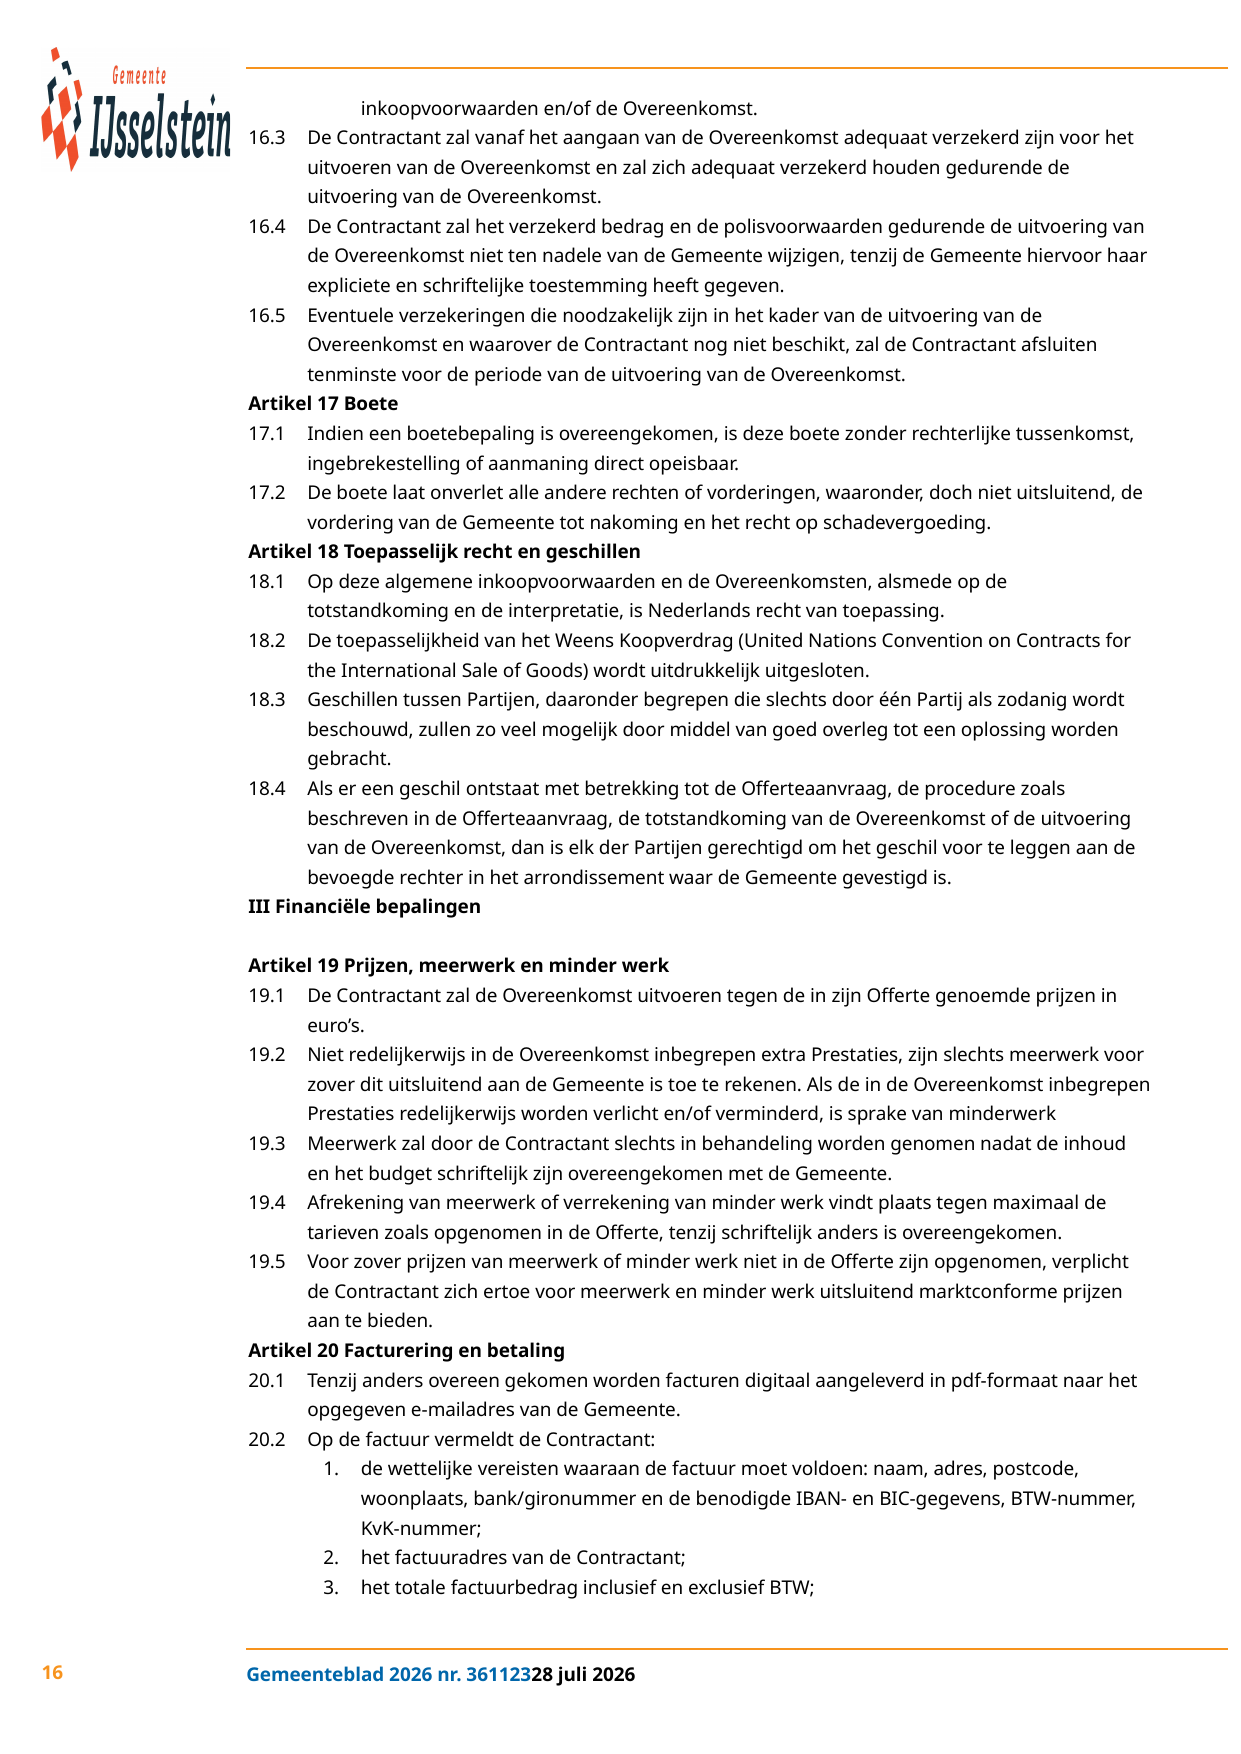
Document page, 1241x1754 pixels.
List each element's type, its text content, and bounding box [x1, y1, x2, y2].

list inkoopvoorwaarden en/of de Overeenkomst. [323, 95, 1152, 121]
list De Contractant zal vanaf het aangaan van de Overeenkomst adequaat verzekerd zijn voor het uitvoeren van de Overeenkomst en zal zich adequaat verzekerd houden gedurende de uitvoering van de Overeenkomst. [248, 124, 1152, 209]
list De boete laat onverlet alle andere rechten of vorderingen, waaronder, doch niet uitsluitend, de vordering van de Gemeente tot nakoming en het recht op schadevergoeding. [248, 479, 1152, 535]
list Niet redelijkerwijs in de Overeenkomst inbegrepen extra Prestaties, zijn slechts meerwerk voor zover dit uitsluitend aan de Gemeente is toe te rekenen. Als de in de Overeenkomst inbegrepen Prestaties redelijkerwijs worden verlicht en/of verminderd, is sprake van minderwerk [248, 1041, 1152, 1126]
list Geschillen tussen Partijen, daaronder begrepen die slechts door één Partij als zodanig wordt beschouwd, zullen zo veel mogelijk door middel van goed overleg tot een oplossing worden gebracht. [248, 686, 1152, 771]
text III Financiële bepalingen [248, 893, 1152, 919]
list Voor zover prijzen van meerwerk of minder werk niet in de Offerte zijn opgenomen, verplicht de Contractant zich ertoe voor meerwerk en minder werk uitsluitend marktconforme prijzen aan te bieden. [248, 1248, 1152, 1333]
text Artikel 17 Boete [248, 391, 1152, 416]
picture [41, 47, 231, 172]
text Artikel 19 Prijzen, meerwerk en minder werk [248, 953, 1152, 978]
list de wettelijke vereisten waaraan de factuur moet voldoen: naam, adres, postcode, woonplaats, bank/gironummer en de benodigde IBAN- en BIC-gegevens, BTW-nummer, KvK-nummer; [323, 1456, 1152, 1541]
list De Contractant zal het verzekerd bedrag en de polisvoorwaarden gedurende de uitvoering van de Overeenkomst niet ten nadele van de Gemeente wijzigen, tenzij de Gemeente hiervoor haar expliciete en schriftelijke toestemming heeft gegeven. [248, 213, 1152, 298]
list het factuuradres van de Contractant; [323, 1544, 1152, 1570]
list De Contractant zal de Overeenkomst uitvoeren tegen de in zijn Offerte genoemde prijzen in euro’s. [248, 982, 1152, 1038]
list Als er een geschil ontstaat met betrekking tot de Offerteaanvraag, de procedure zoals beschreven in de Offerteaanvraag, de totstandkoming van de Overeenkomst of de uitvoering van de Overeenkomst, dan is elk der Partijen gerechtigd om het geschil voor te leggen aan de bevoegde rechter in het arrondissement waar de Gemeente gevestigd is. [248, 775, 1152, 890]
text Artikel 18 Toepasselijk recht en geschillen [248, 538, 1152, 564]
list Tenzij anders overeen gekomen worden facturen digitaal aangeleverd in pdf-formaat naar het opgegeven e-mailadres van de Gemeente. [248, 1367, 1152, 1422]
list Op de factuur vermeldt de Contractant: [248, 1426, 1152, 1452]
list Op deze algemene inkoopvoorwaarden en de Overeenkomsten, alsmede op de totstandkoming en de interpretatie, is Nederlands recht van toepassing. [248, 568, 1152, 623]
list Indien een boetebepaling is overeengekomen, is deze boete zonder rechterlijke tussenkomst, ingebrekestelling of aanmaning direct opeisbaar. [248, 420, 1152, 476]
list De toepasselijkheid van het Weens Koopverdrag (United Nations Convention on Contracts for the International Sale of Goods) wordt uitdrukkelijk uitgesloten. [248, 627, 1152, 683]
list Meerwerk zal door de Contractant slechts in behandeling worden genomen nadat de inhoud en het budget schriftelijk zijn overeengekomen met de Gemeente. [248, 1130, 1152, 1186]
text Artikel 20 Facturering en betaling [248, 1337, 1152, 1363]
list het totale factuurbedrag inclusief en exclusief BTW; [323, 1574, 1152, 1600]
list Eventuele verzekeringen die noodzakelijk zijn in het kader van de uitvoering van de Overeenkomst en waarover de Contractant nog niet beschikt, zal de Contractant afsluiten tenminste voor de periode van de uitvoering van de Overeenkomst. [248, 302, 1152, 387]
list Afrekening van meerwerk of verrekening van minder werk vindt plaats tegen maximaal de tarieven zoals opgenomen in de Offerte, tenzij schriftelijk anders is overeengekomen. [248, 1189, 1152, 1245]
